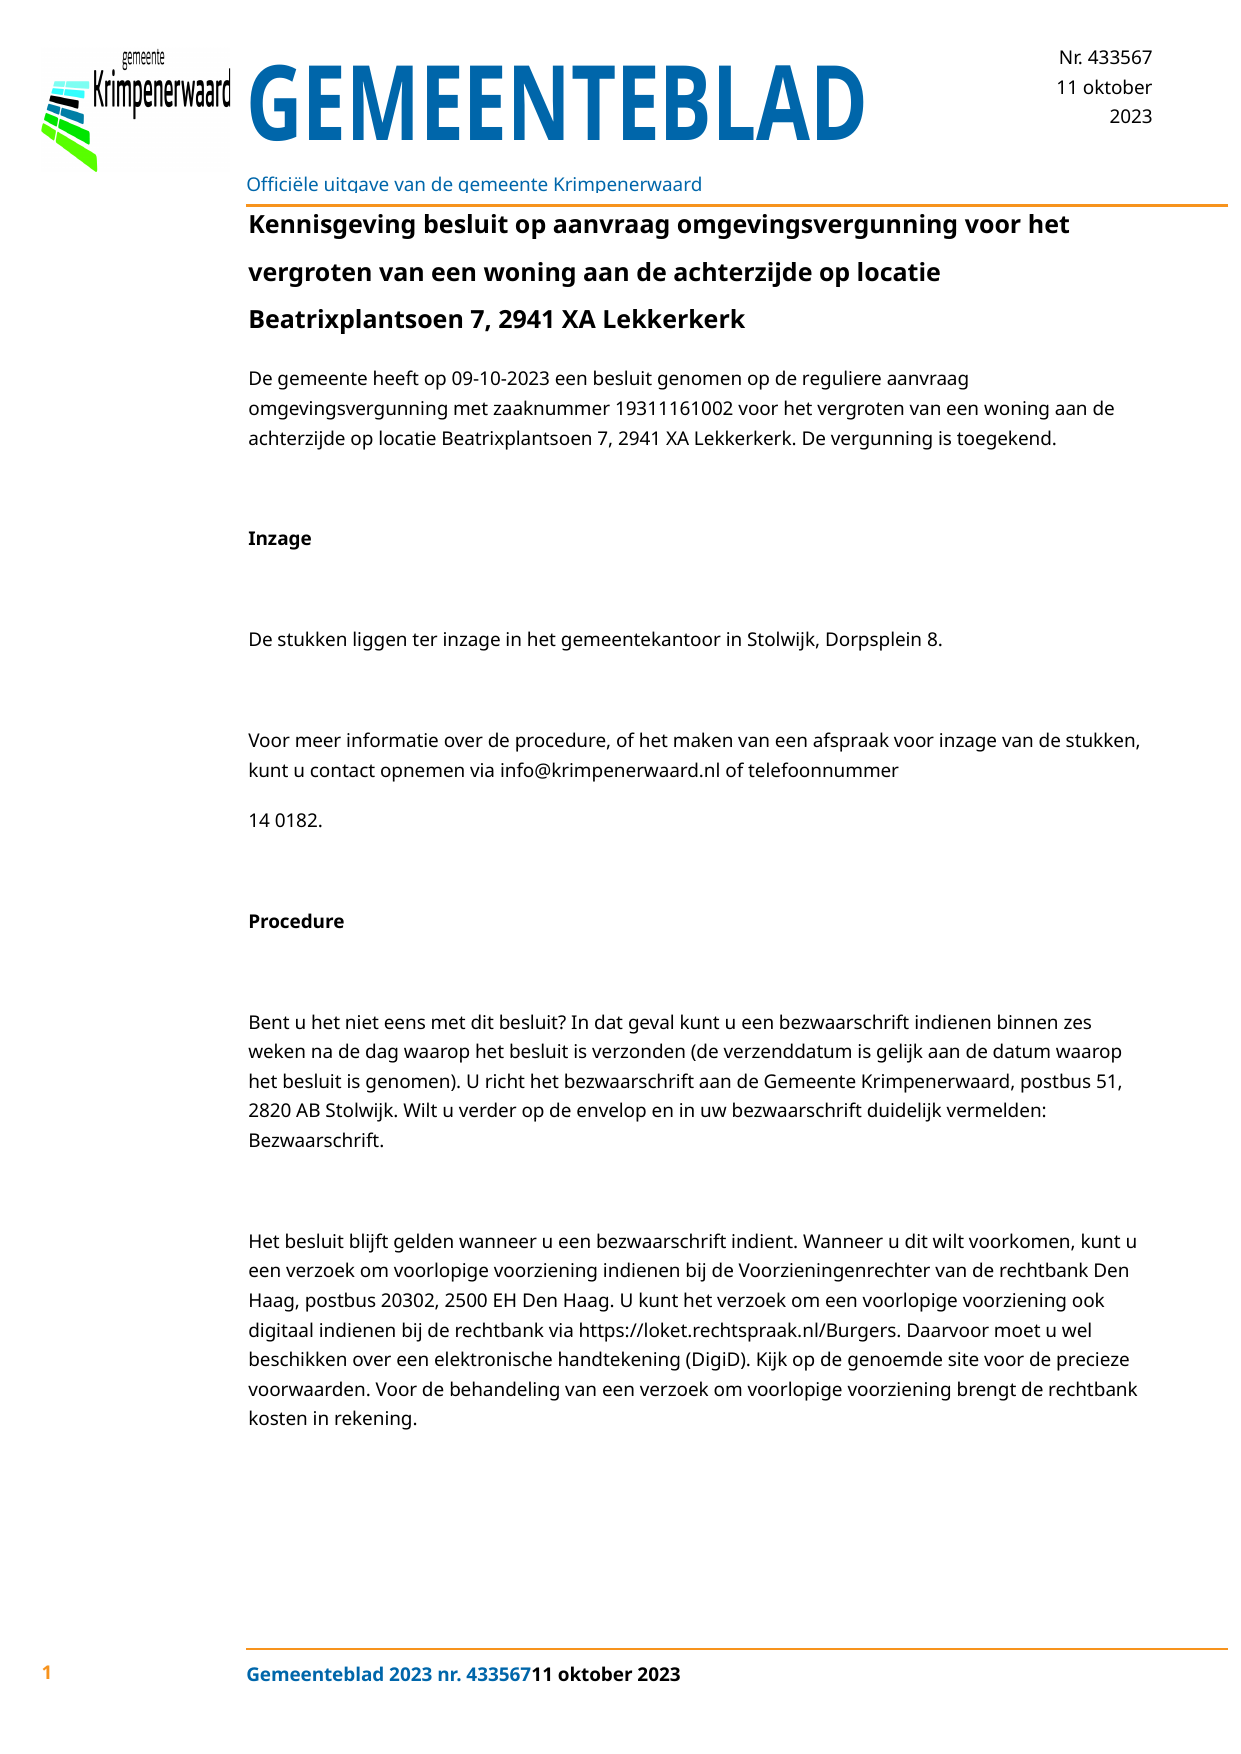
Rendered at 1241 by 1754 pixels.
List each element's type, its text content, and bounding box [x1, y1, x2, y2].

text De gemeente heeft op 09-10-2023 een besluit genomen op de reguliere aanvraag omgevingsvergunning met zaaknummer 19311161002 voor het vergroten van een woning aan de achterzijde op locatie Beatrixplantsoen 7, 2941 XA Lekkerkerk. De vergunning is toegekend. [248, 366, 1152, 450]
text Procedure [248, 908, 1152, 934]
text Voor meer informatie over de procedure, of het maken van een afspraak voor inzage van de stukken, kunt u contact opnemen via info@krimpenerwaard.nl of telefoonnummer [248, 727, 1152, 782]
text 14 0182. [248, 807, 1152, 833]
text Bent u het niet eens met dit besluit? In dat geval kunt u een bezwaarschrift indienen binnen zes weken na de dag waarop het besluit is verzonden (de verzenddatum is gelijk aan de datum waarop het besluit is genomen). U richt het bezwaarschrift aan de Gemeente Krimpenerwaard, postbus 51, 2820 AB Stolwijk. Wilt u verder op de envelop en in uw bezwaarschrift duidelijk vermelden: Bezwaarschrift. [248, 1009, 1152, 1153]
text Kennisgeving besluit op aanvraag omgevingsvergunning voor het vergroten van een woning aan de achterzijde op locatie Beatrixplantsoen 7, 2941 XA Lekkerkerk [248, 207, 1152, 336]
text De stukken liggen ter inzage in het gemeentekantoor in Stolwijk, Dorpsplein 8. [248, 626, 1152, 652]
text Het besluit blijft gelden wanneer u een bezwaarschrift indient. Wanneer u dit wilt voorkomen, kunt u een verzoek om voorlopige voorziening indienen bij de Voorzieningenrechter van de rechtbank Den Haag, postbus 20302, 2500 EH Den Haag. U kunt het verzoek om een voorlopige voorziening ook digitaal indienen bij de rechtbank via https://loket.rechtspraak.nl/Burgers. Daarvoor moet u wel beschikken over een elektronische handtekening (DigiD). Kijk op de genoemde site voor de precieze voorwaarden. Voor de behandeling van een verzoek om voorlopige voorziening brengt de rechtbank kosten in rekening. [248, 1228, 1152, 1431]
picture [41, 47, 231, 172]
text Inzage [248, 526, 1152, 551]
